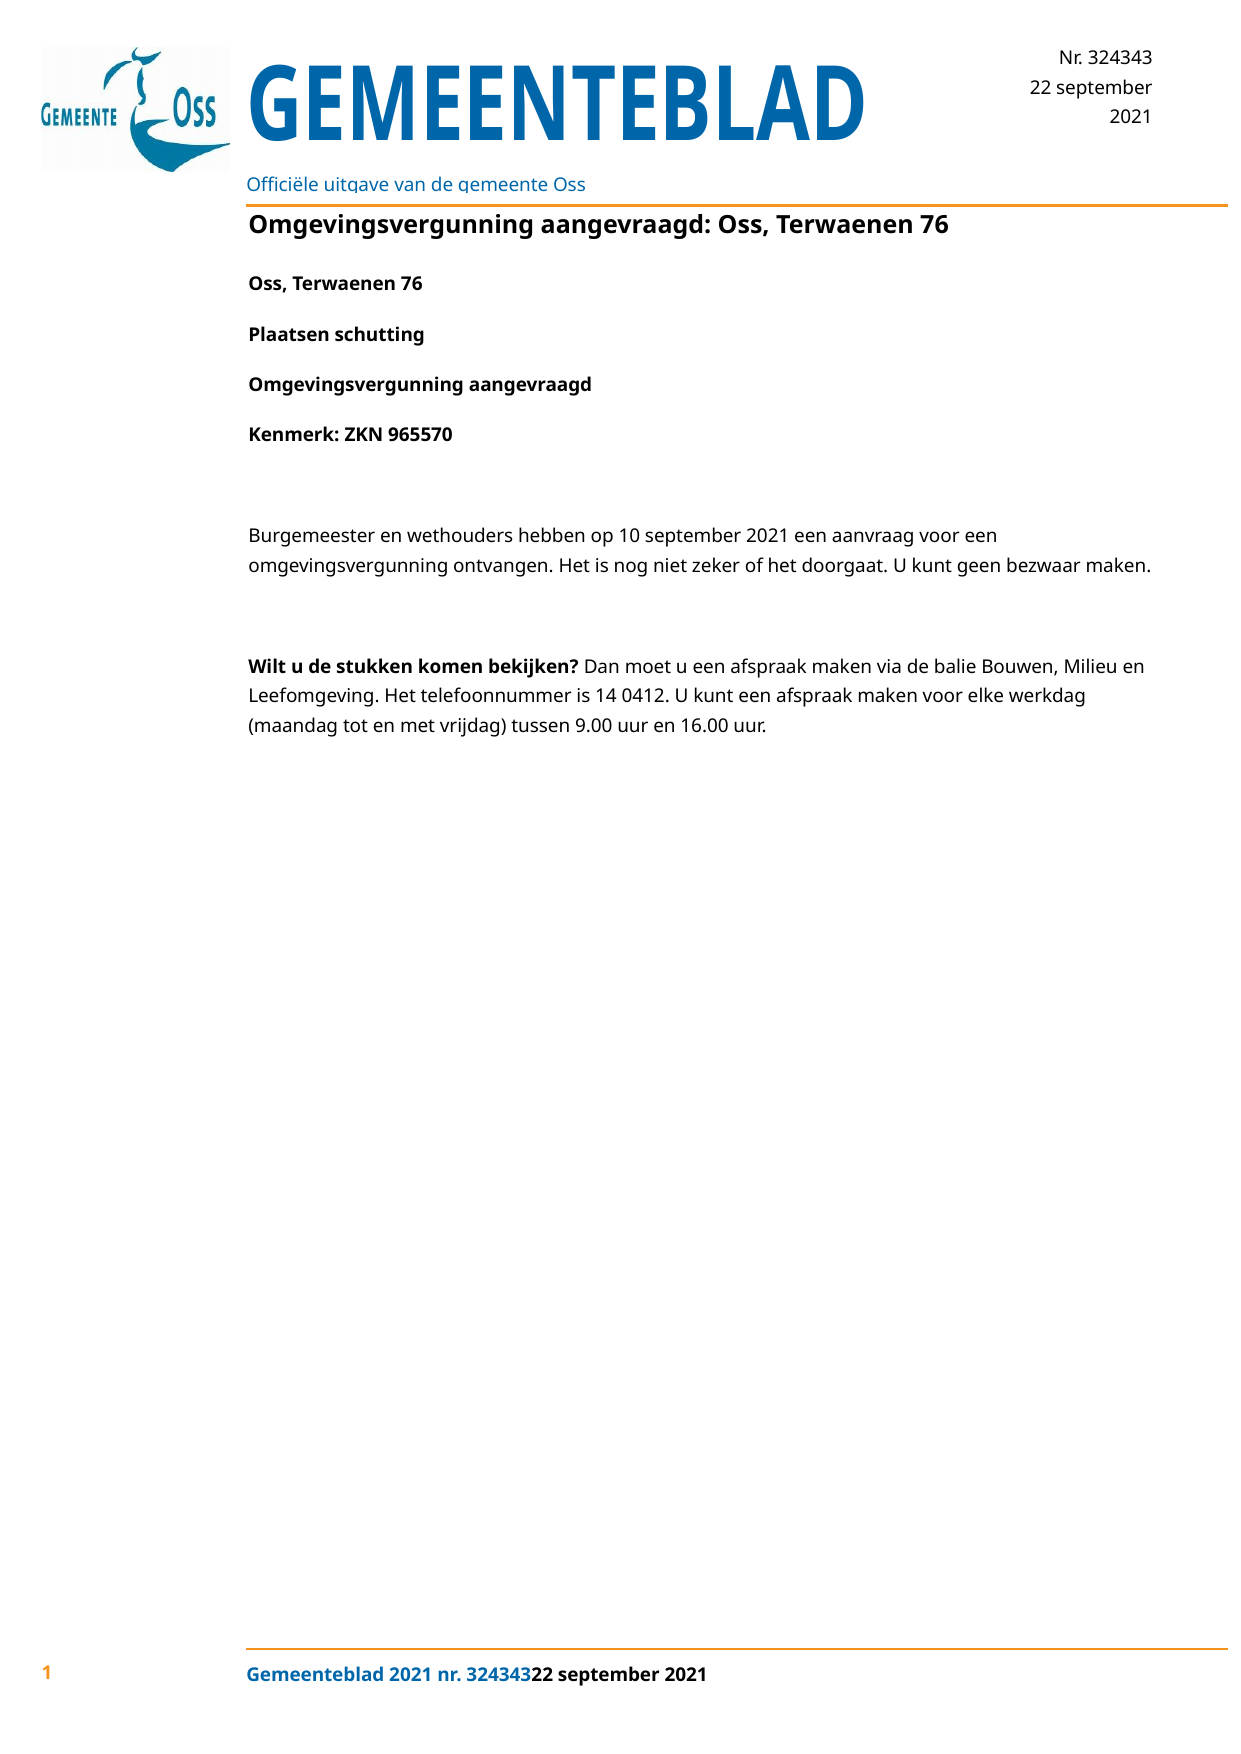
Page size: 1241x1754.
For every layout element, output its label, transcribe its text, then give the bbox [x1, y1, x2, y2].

text Oss, Terwaenen 76 [248, 270, 1152, 296]
text Burgemeester en wethouders hebben op 10 september 2021 een aanvraag voor een omgevingsvergunning ontvangen. Het is nog niet zeker of het doorgaat. U kunt geen bezwaar maken. [248, 522, 1152, 578]
text Plaatsen schutting [248, 321, 1152, 346]
text Omgevingsvergunning aangevraagd: Oss, Terwaenen 76 [248, 207, 1152, 241]
text Wilt u de stukken komen bekijken? Dan moet u een afspraak maken via de balie Bouwen, Milieu en Leefomgeving. Het telefoonnummer is 14 0412. U kunt een afspraak maken voor elke werkdag (maandag tot en met vrijdag) tussen 9.00 uur en 16.00 uur. [248, 653, 1152, 738]
picture [41, 47, 231, 172]
text Kenmerk: ZKN 965570 [248, 422, 1152, 447]
text Omgevingsvergunning aangevraagd [248, 371, 1152, 397]
